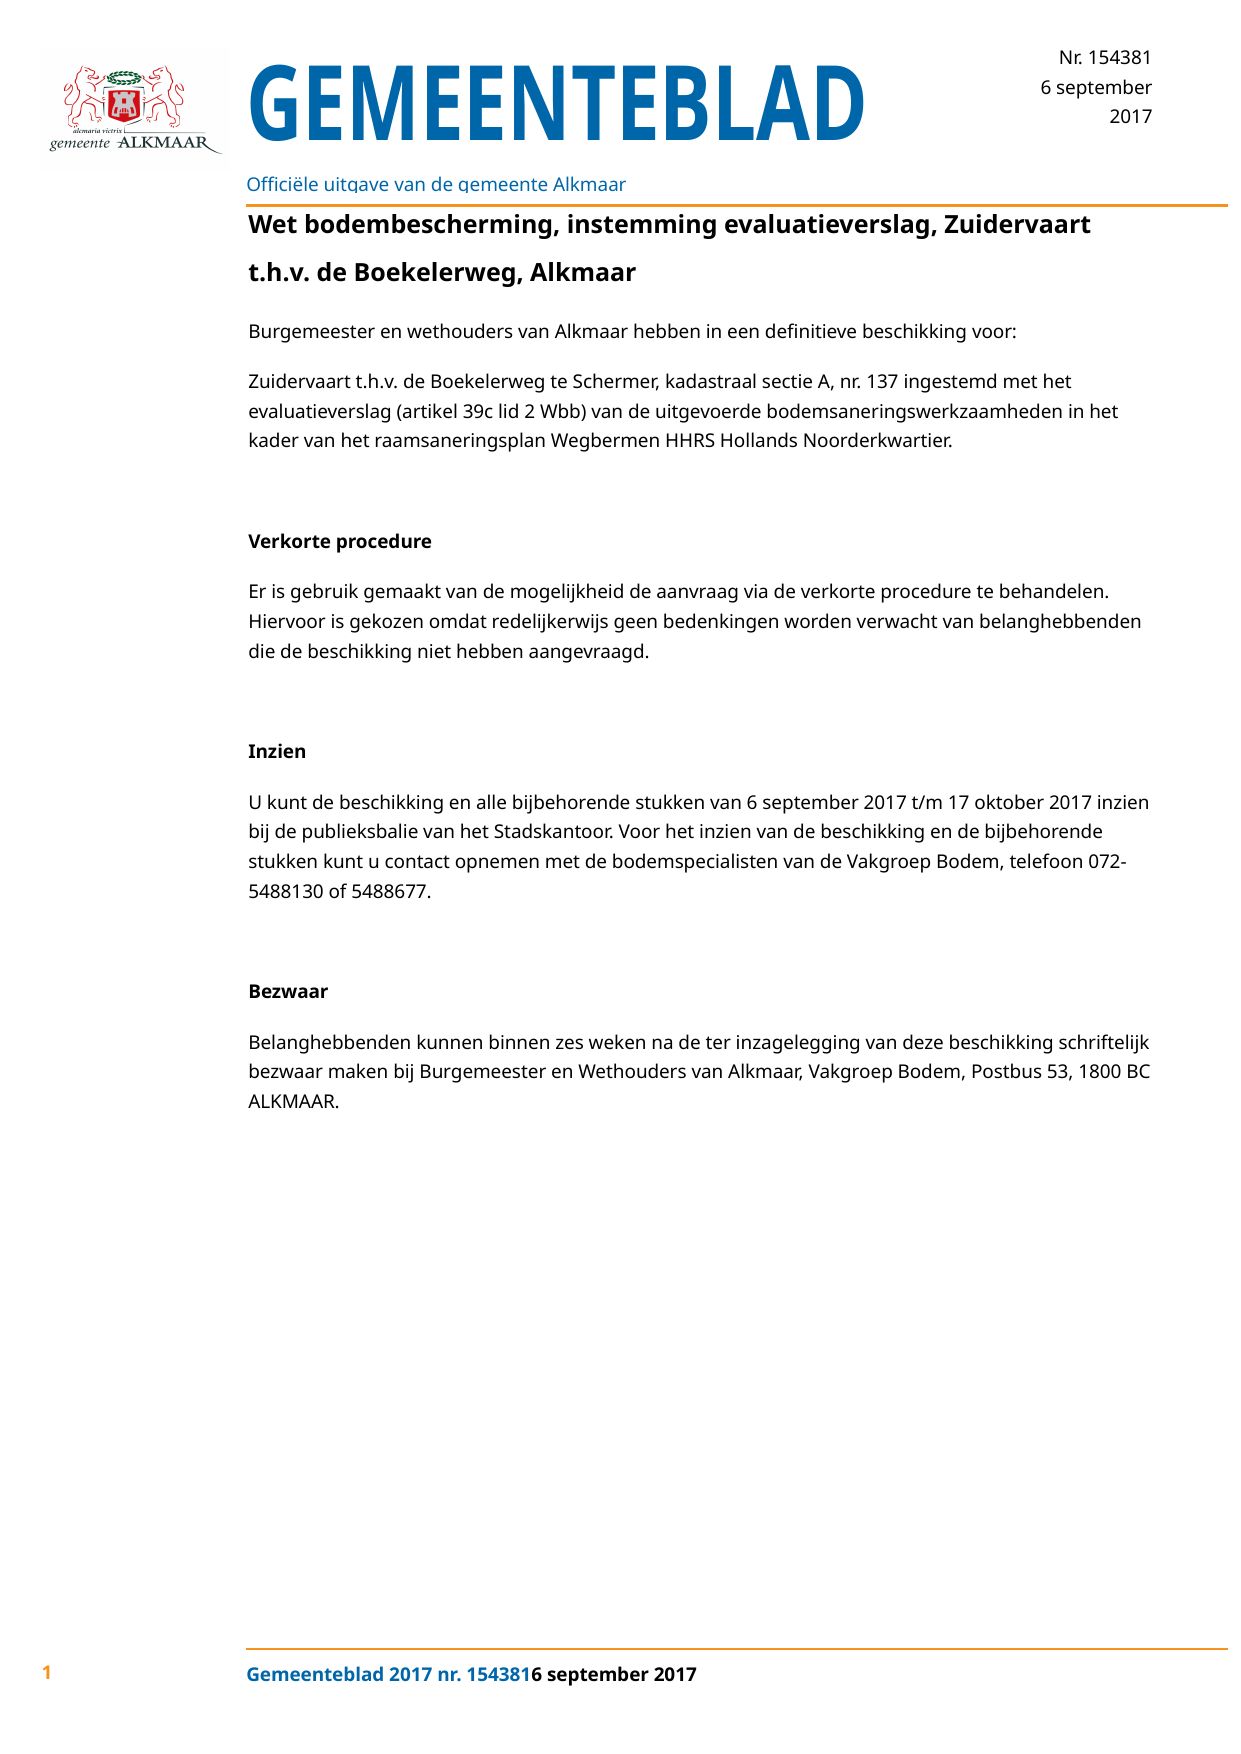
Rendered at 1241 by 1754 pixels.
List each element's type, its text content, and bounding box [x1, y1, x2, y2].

text U kunt de beschikking en alle bijbehorende stukken van 6 september 2017 t/m 17 oktober 2017 inzien bij de publieksbalie van het Stadskantoor. Voor het inzien van de beschikking en de bijbehorende stukken kunt u contact opnemen met de bodemspecialisten van de Vakgroep Bodem, telefoon 072-5488130 of 5488677. [248, 789, 1152, 904]
text Bezwaar [248, 979, 1152, 1004]
text Wet bodembescherming, instemming evaluatieverslag, Zuidervaart t.h.v. de Boekelerweg, Alkmaar [248, 207, 1152, 288]
text Burgemeester en wethouders van Alkmaar hebben in een definitieve beschikking voor: [248, 318, 1152, 344]
picture [41, 47, 231, 172]
text Zuidervaart t.h.v. de Boekelerweg te Schermer, kadastraal sectie A, nr. 137 ingestemd met het evaluatieverslag (artikel 39c lid 2 Wbb) van de uitgevoerde bodemsaneringswerkzaamheden in het kader van het raamsaneringsplan Wegbermen HHRS Hollands Noorderkwartier. [248, 368, 1152, 453]
text Belanghebbenden kunnen binnen zes weken na de ter inzagelegging van deze beschikking schriftelijk bezwaar maken bij Burgemeester en Wethouders van Alkmaar, Vakgroep Bodem, Postbus 53, 1800 BC ALKMAAR. [248, 1029, 1152, 1114]
text Inzien [248, 739, 1152, 764]
text Er is gebruik gemaakt van de mogelijkheid de aanvraag via de verkorte procedure te behandelen. Hiervoor is gekozen omdat redelijkerwijs geen bedenkingen worden verwacht van belanghebbenden die de beschikking niet hebben aangevraagd. [248, 579, 1152, 664]
text Verkorte procedure [248, 528, 1152, 554]
